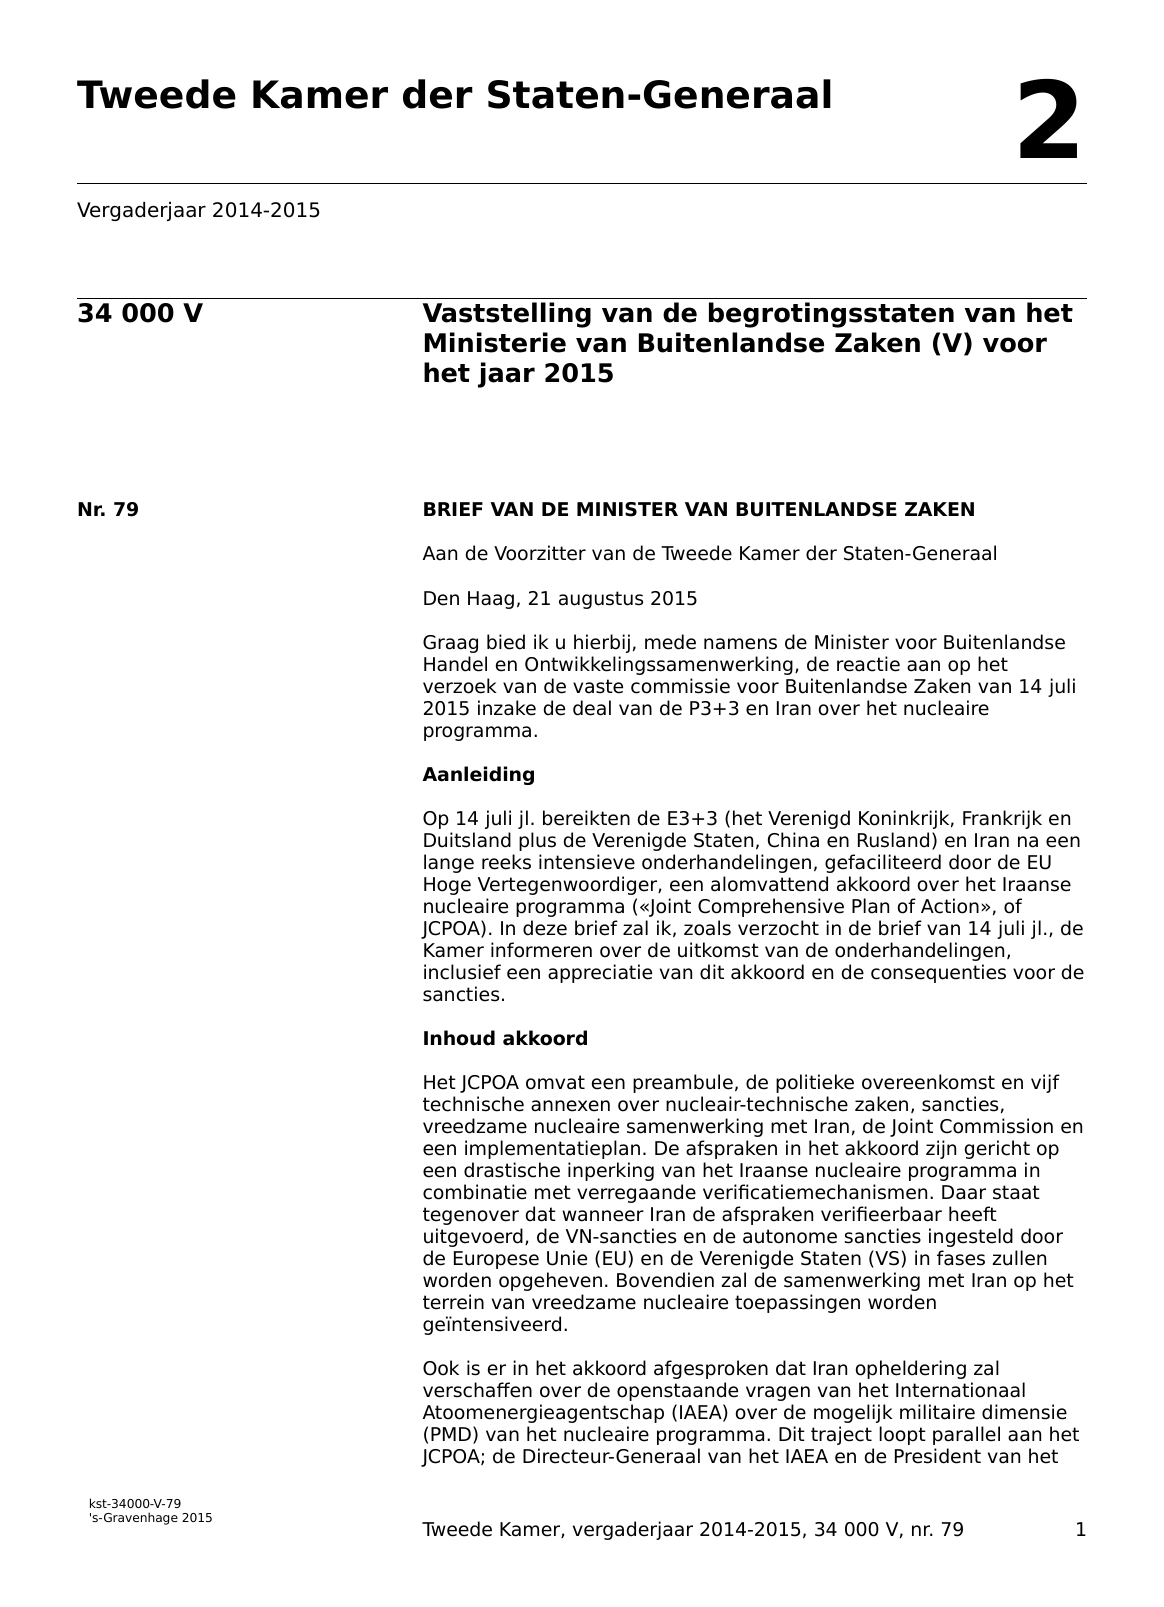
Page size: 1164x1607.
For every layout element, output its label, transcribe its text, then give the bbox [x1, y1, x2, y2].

subtitle Nr. 79 BRIEF VAN DE MINISTER VAN BUITENLANDSE ZAKEN [77, 499, 1087, 521]
table_header Tweede Kamer der Staten-Generaal [77, 59, 886, 183]
text Graag bied ik u hierbij, mede namens de Minister voor Buitenlandse Handel en Ontwikkelingssamenwerking, de reactie aan op het verzoek van de vaste commissie voor Buitenlandse Zaken van 14 juli 2015 inzake de deal van de P3+3 en Iran over het nucleaire programma. [422, 632, 1087, 741]
subtitle Inhoud akkoord [422, 1028, 1087, 1050]
subtitle 34 000 V Vaststelling van de begrotingsstaten van het Ministerie van Buitenlandse Zaken (V) voor het jaar 2015 [77, 299, 1087, 388]
text Den Haag, 21 augustus 2015 [422, 587, 1087, 609]
text Aan de Voorzitter van de Tweede Kamer der Staten-Generaal [422, 543, 1087, 565]
table_header 2 [886, 59, 1087, 183]
text 's-Gravenhage 2015 [88, 1511, 323, 1525]
subtitle Aanleiding [422, 764, 1087, 786]
text Ook is er in het akkoord afgesproken dat Iran opheldering zal verschaffen over de openstaande vragen van het Internationaal Atoomenergieagentschap (IAEA) over de mogelijk militaire dimensie (PMD) van het nucleaire programma. Dit traject loopt parallel aan het JCPOA; de Directeur-Generaal van het IAEA en de President van het [422, 1358, 1087, 1468]
text Op 14 juli jl. bereikten de E3+3 (het Verenigd Koninkrijk, Frankrijk en Duitsland plus de Verenigde Staten, China en Rusland) en Iran na een lange reeks intensieve onderhandelingen, gefaciliteerd door de EU Hoge Vertegenwoordiger, een alomvattend akkoord over het Iraanse nucleaire programma («Joint Comprehensive Plan of Action», of JCPOA). In deze brief zal ik, zoals verzocht in de brief van 14 juli jl., de Kamer informeren over de uitkomst van de onderhandelingen, inclusief een appreciatie van dit akkoord en de consequenties voor de sancties. [422, 808, 1087, 1006]
table_cell Vergaderjaar 2014-2015 [77, 184, 1087, 298]
text Het JCPOA omvat een preambule, de politieke overeenkomst en vijf technische annexen over nucleair-technische zaken, sancties, vreedzame nucleaire samenwerking met Iran, de Joint Commission en een implementatieplan. De afspraken in het akkoord zijn gericht op een drastische inperking van het Iraanse nucleaire programma in combinatie met verregaande verificatiemechanismen. Daar staat tegenover dat wanneer Iran de afspraken verifieerbaar heeft uitgevoerd, de VN-sancties en de autonome sancties ingesteld door de Europese Unie (EU) en de Verenigde Staten (VS) in fases zullen worden opgeheven. Bovendien zal de samenwerking met Iran op het terrein van vreedzame nucleaire toepassingen worden geïntensiveerd. [422, 1072, 1087, 1336]
text kst-34000-V-79 [88, 1497, 323, 1511]
